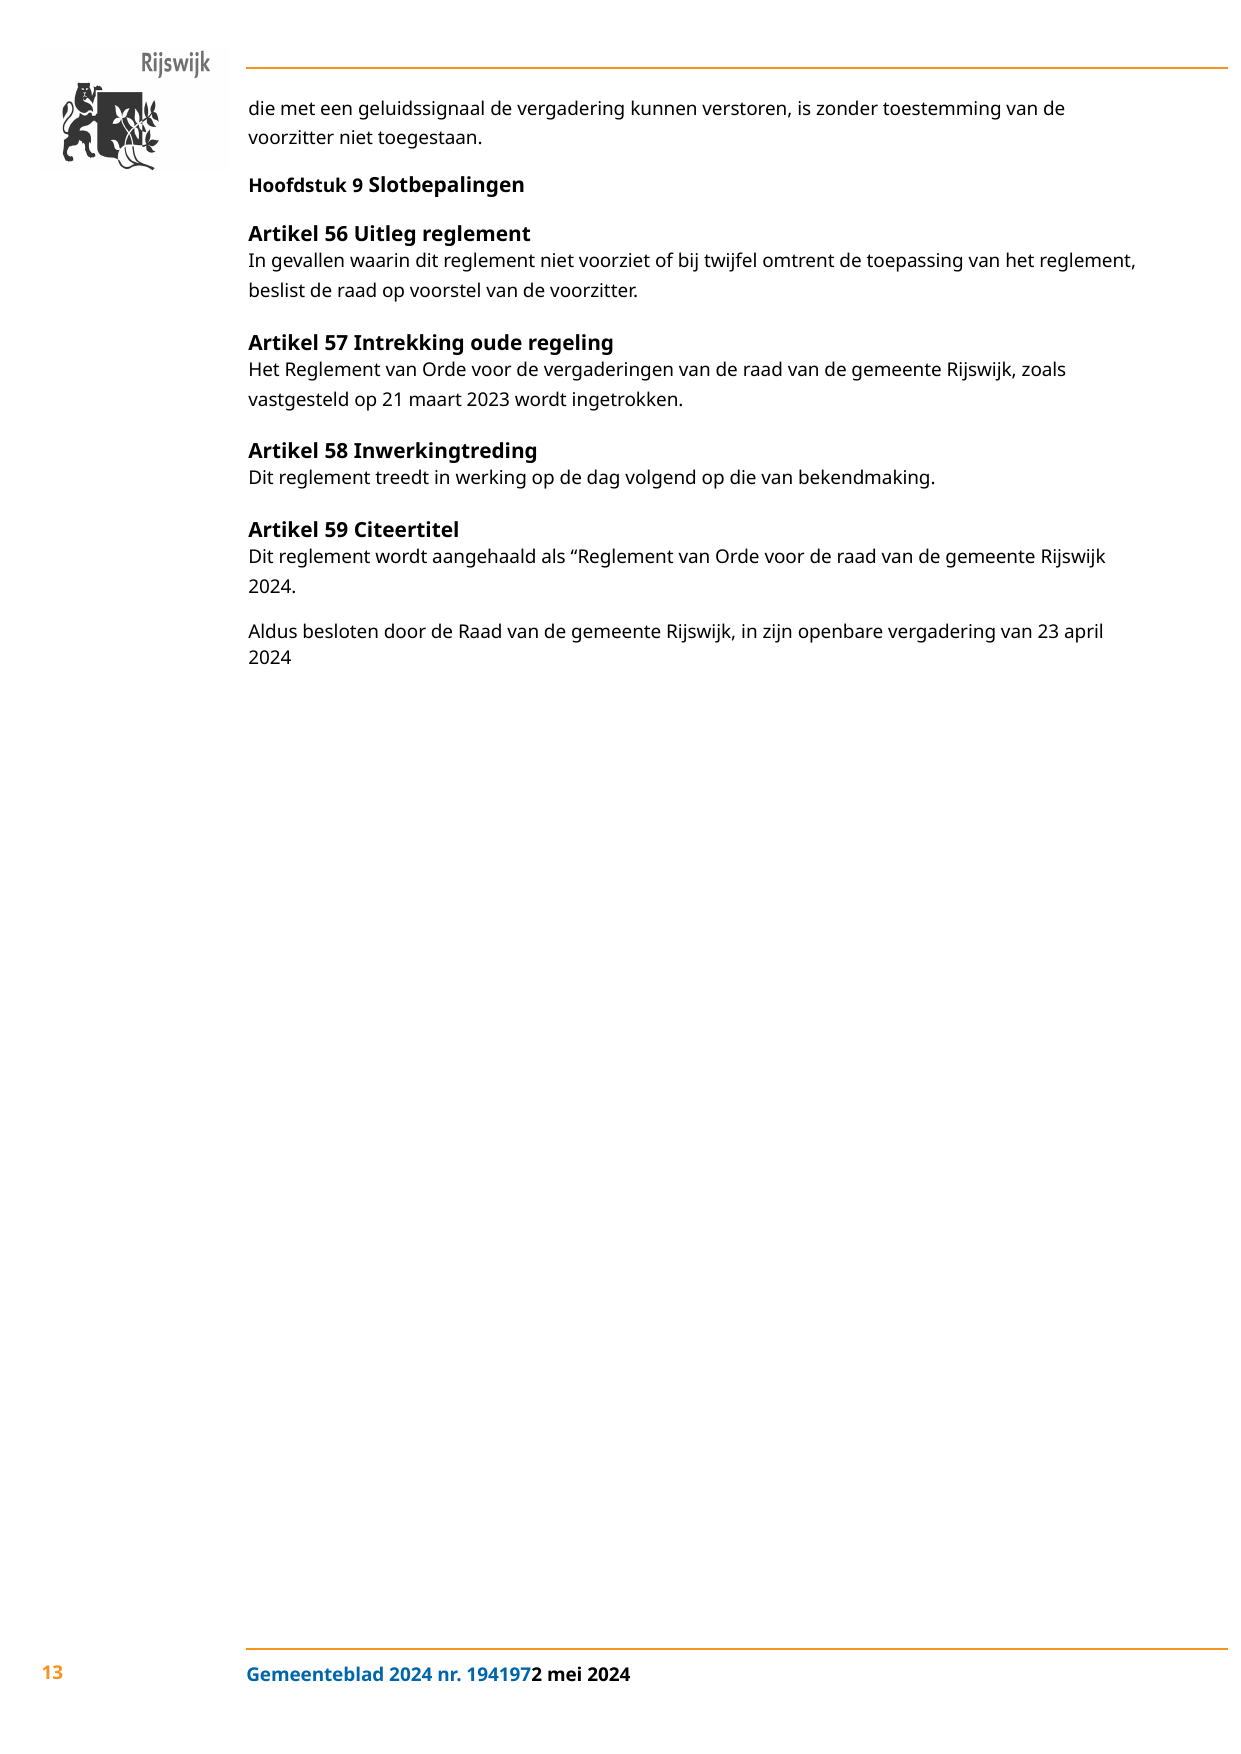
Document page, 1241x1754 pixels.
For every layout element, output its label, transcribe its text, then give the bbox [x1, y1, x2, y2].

text Dit reglement wordt aangehaald als “Reglement van Orde voor de raad van de gemeente Rijswijk 2024. [248, 543, 1152, 599]
text Dit reglement treedt in werking op de dag volgend op die van bekendmaking. [248, 464, 1152, 490]
text Artikel 59 Citeertitel [248, 515, 1152, 543]
text Aldus besloten door de Raad van de gemeente Rijswijk, in zijn openbare vergadering van 23 april 2024 [248, 619, 1152, 670]
text Artikel 57 Intrekking oude regeling [248, 328, 1152, 356]
text Hoofdstuk 9 Slotbepalingen [248, 170, 1152, 198]
picture [41, 47, 231, 172]
text In gevallen waarin dit reglement niet voorziet of bij twijfel omtrent de toepassing van het reglement, beslist de raad op voorstel van de voorzitter. [248, 248, 1152, 303]
text Artikel 56 Uitleg reglement [248, 219, 1152, 248]
text Artikel 58 Inwerkingtreding [248, 436, 1152, 464]
text Het Reglement van Orde voor de vergaderingen van de raad van de gemeente Rijswijk, zoals vastgesteld op 21 maart 2023 wordt ingetrokken. [248, 356, 1152, 411]
text die met een geluidssignaal de vergadering kunnen verstoren, is zonder toestemming van de voorzitter niet toegestaan. [248, 95, 1152, 150]
